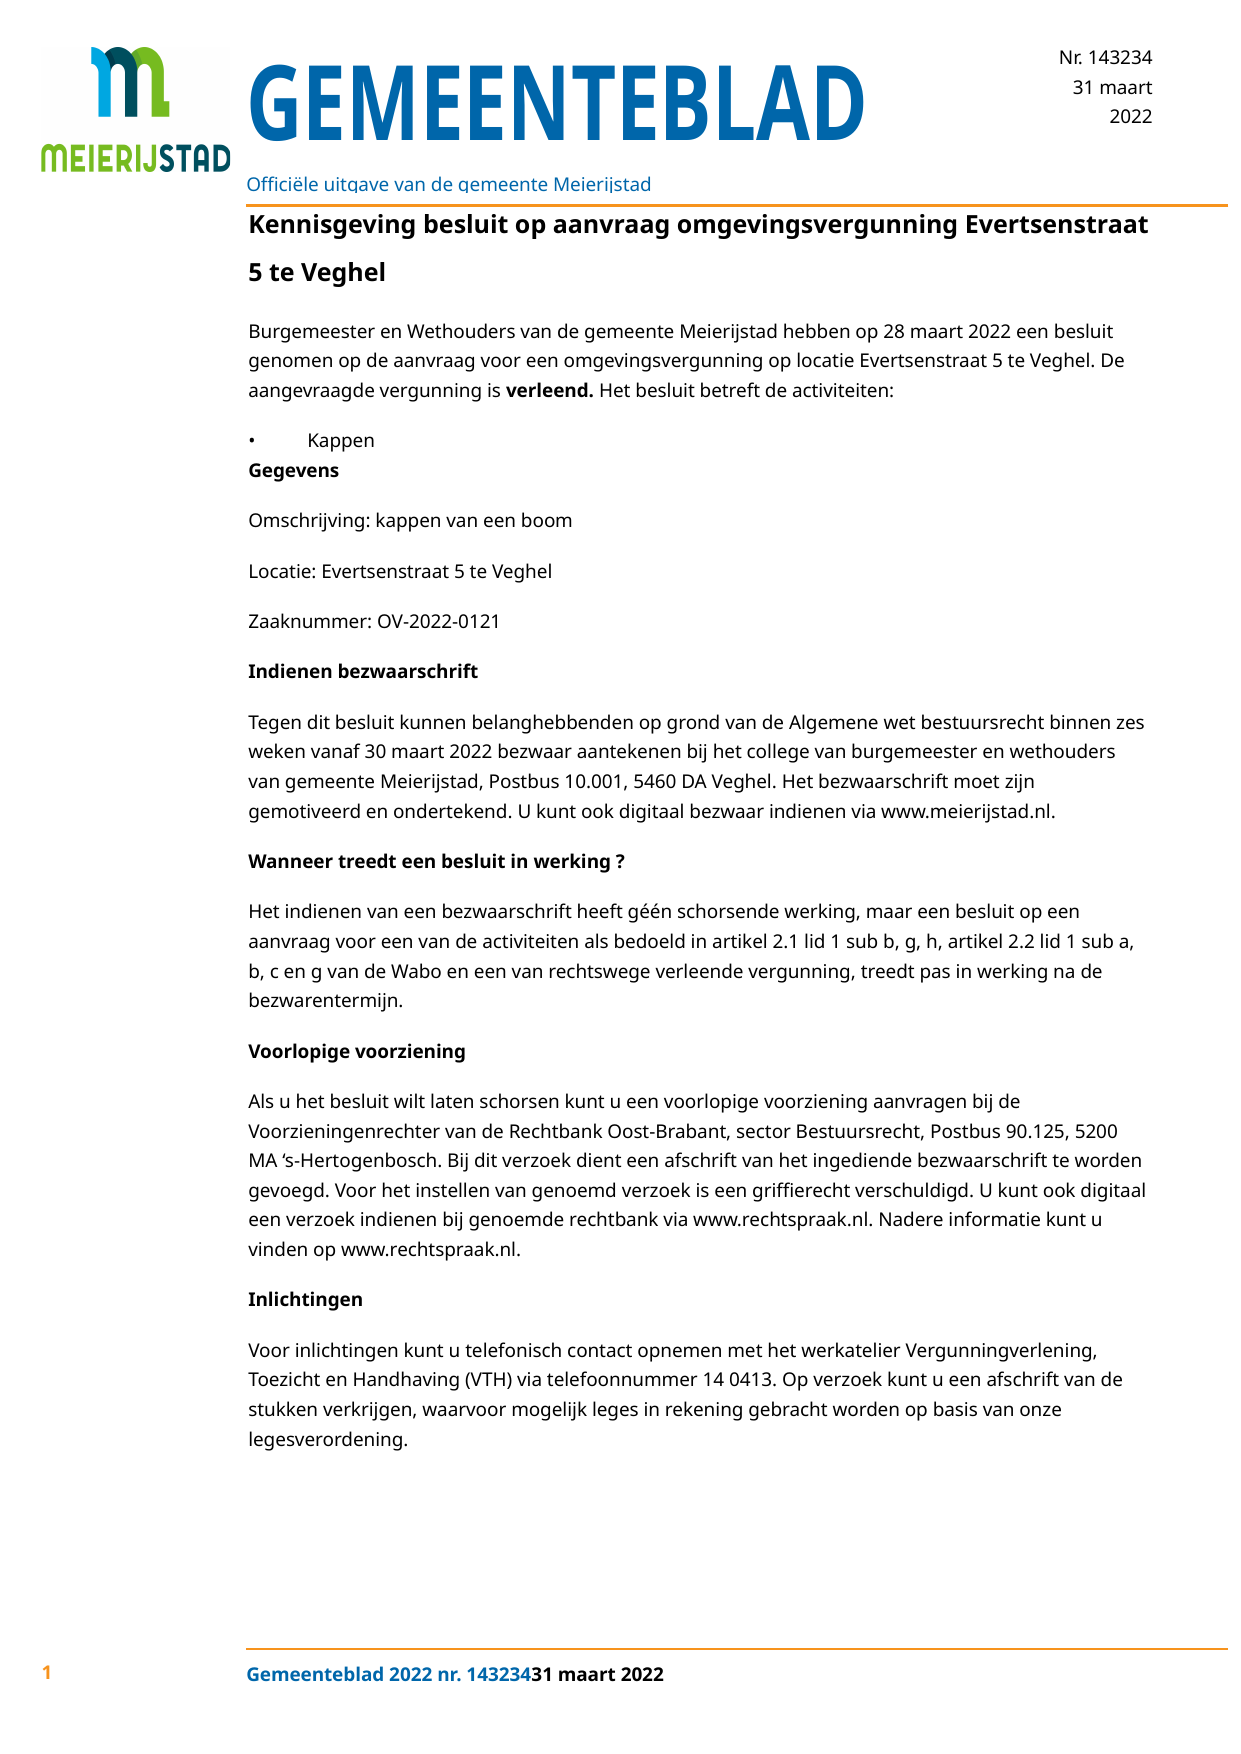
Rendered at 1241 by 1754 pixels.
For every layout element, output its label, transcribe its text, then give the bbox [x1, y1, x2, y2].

text Locatie: Evertsenstraat 5 te Veghel [248, 558, 1152, 584]
text Voor inlichtingen kunt u telefonisch contact opnemen met het werkatelier Vergunningverlening, Toezicht en Handhaving (VTH) via telefoonnummer 14 0413. Op verzoek kunt u een afschrift van de stukken verkrijgen, waarvoor mogelijk leges in rekening gebracht worden op basis van onze legesverordening. [248, 1337, 1152, 1452]
text Tegen dit besluit kunnen belanghebbenden op grond van de Algemene wet bestuursrecht binnen zes weken vanaf 30 maart 2022 bezwaar aantekenen bij het college van burgemeester en wethouders van gemeente Meierijstad, Postbus 10.001, 5460 DA Veghel. Het bezwaarschrift moet zijn gemotiveerd en ondertekend. U kunt ook digitaal bezwaar indienen via www.meierijstad.nl. [248, 709, 1152, 824]
text Zaaknummer: OV-2022-0121 [248, 608, 1152, 634]
text Omschrijving: kappen van een boom [248, 507, 1152, 533]
text Inlichtingen [248, 1287, 1152, 1312]
list Kappen [248, 427, 1152, 453]
text Wanneer treedt een besluit in werking ? [248, 848, 1152, 874]
text Gegevens [248, 457, 1152, 483]
text Voorlopige voorziening [248, 1038, 1152, 1064]
text Het indienen van een bezwaarschrift heeft géén schorsende werking, maar een besluit op een aanvraag voor een van de activiteiten als bedoeld in artikel 2.1 lid 1 sub b, g, h, artikel 2.2 lid 1 sub a, b, c en g van de Wabo en een van rechtswege verleende vergunning, treedt pas in werking na de bezwarentermijn. [248, 899, 1152, 1013]
text Als u het besluit wilt laten schorsen kunt u een voorlopige voorziening aanvragen bij de Voorzieningenrechter van de Rechtbank Oost-Brabant, sector Bestuursrecht, Postbus 90.125, 5200 MA ‘s-Hertogenbosch. Bij dit verzoek dient een afschrift van het ingediende bezwaarschrift te worden gevoegd. Voor het instellen van genoemd verzoek is een griffierecht verschuldigd. U kunt ook digitaal een verzoek indienen bij genoemde rechtbank via www.rechtspraak.nl. Nadere informatie kunt u vinden op www.rechtspraak.nl. [248, 1088, 1152, 1262]
text Burgemeester en Wethouders van de gemeente Meierijstad hebben op 28 maart 2022 een besluit genomen op de aanvraag voor een omgevingsvergunning op locatie Evertsenstraat 5 te Veghel. De aangevraagde vergunning is verleend. Het besluit betreft de activiteiten: [248, 318, 1152, 403]
text Kennisgeving besluit op aanvraag omgevingsvergunning Evertsenstraat 5 te Veghel [248, 207, 1152, 288]
text Indienen bezwaarschrift [248, 659, 1152, 684]
picture [41, 47, 231, 172]
